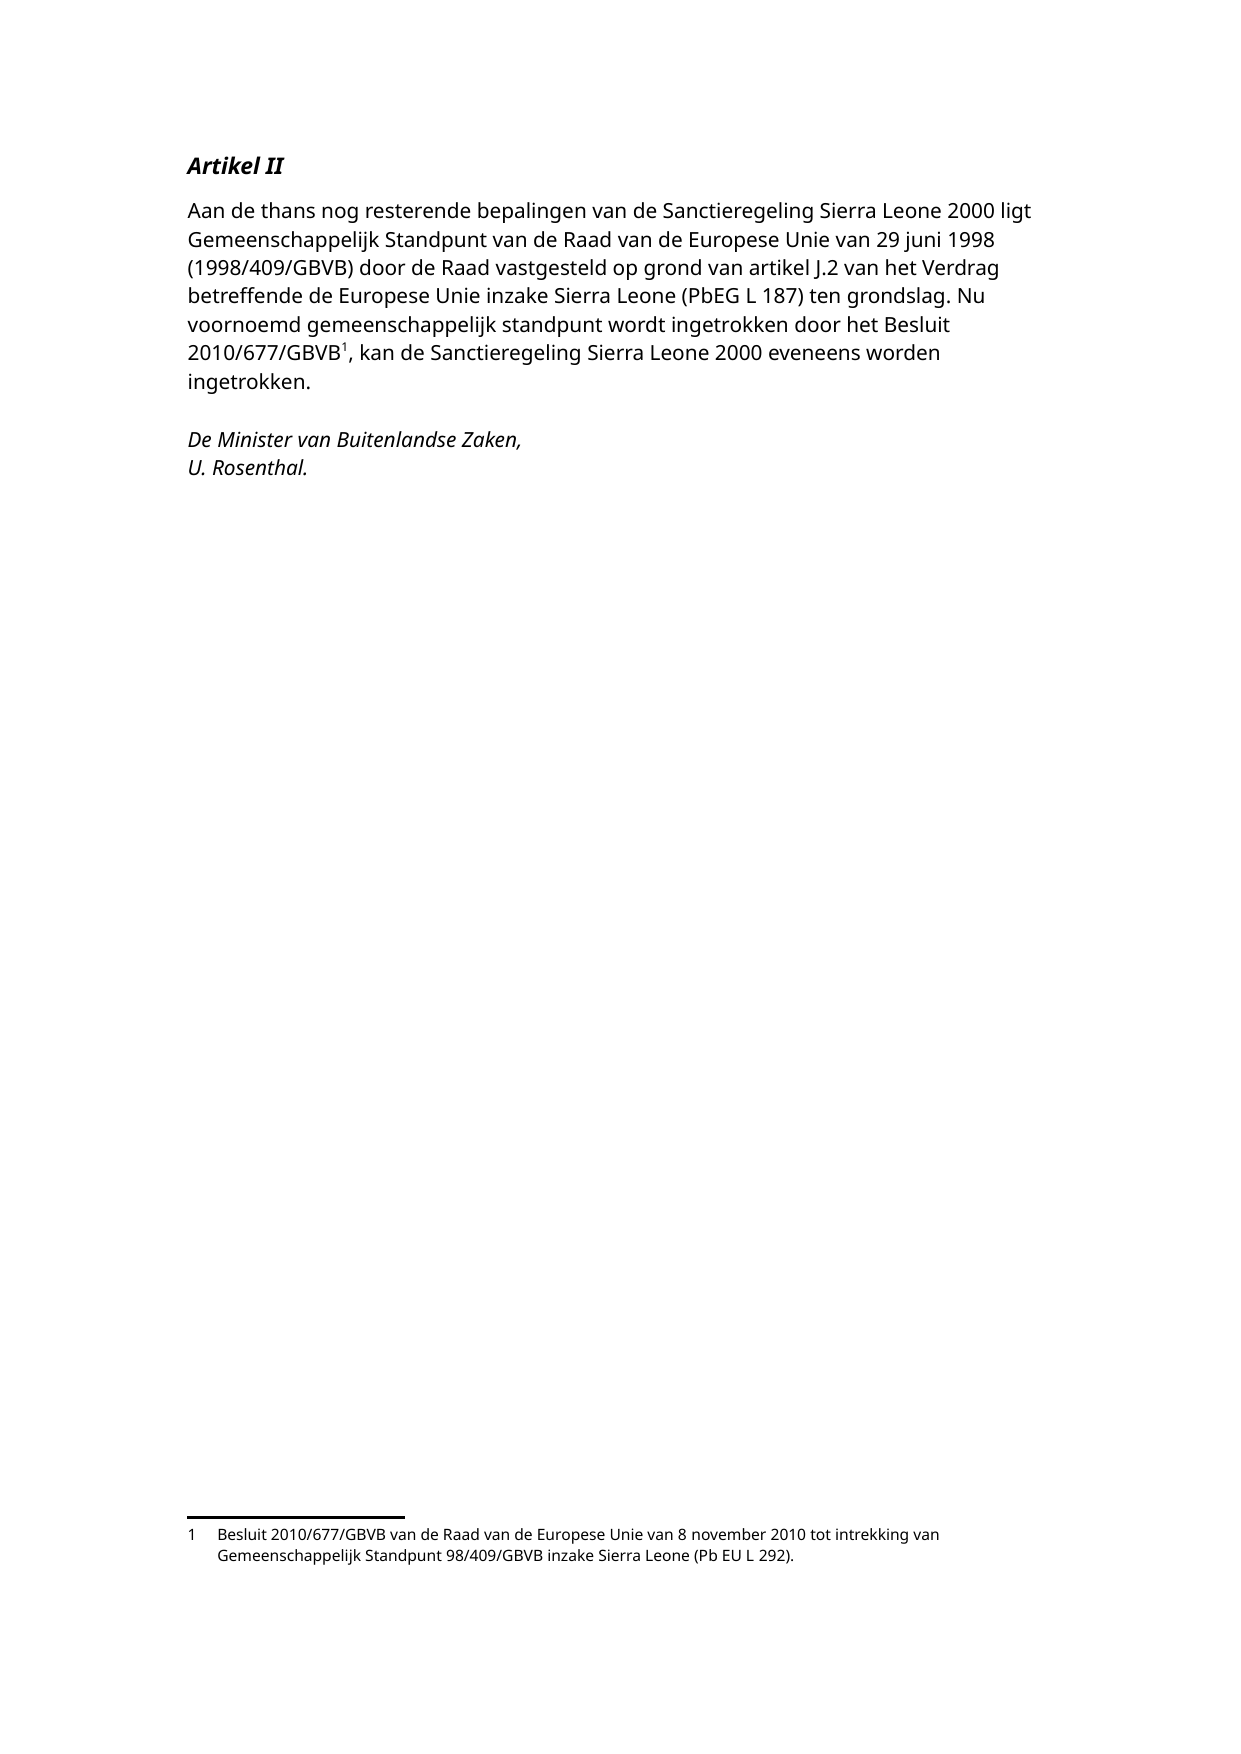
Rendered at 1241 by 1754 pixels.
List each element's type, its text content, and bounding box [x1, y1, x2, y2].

text Aan de thans nog resterende bepalingen van de Sanctieregeling Sierra Leone 2000 ligt Gemeenschappelijk Standpunt van de Raad van de Europese Unie van 29 juni 1998 (1998/409/GBVB) door de Raad vastgesteld op grond van artikel J.2 van het Verdrag betreffende de Europese Unie inzake Sierra Leone (PbEG L 187) ten grondslag. Nu voornoemd gemeenschappelijk standpunt wordt ingetrokken door het Besluit 2010/677/GBVB, kan de Sanctieregeling Sierra Leone 2000 eveneens worden ingetrokken. [187, 196, 1053, 395]
subtitle Artikel II [187, 150, 1053, 181]
text Besluit 2010/677/GBVB van de Raad van de Europese Unie van 8 november 2010 tot intrekking van Gemeenschappelijk Standpunt 98/409/GBVB inzake Sierra Leone (Pb EU L 292). [187, 1481, 1053, 1566]
text U. Rosenthal. [187, 453, 1053, 482]
text De Minister van Buitenlandse Zaken, [187, 425, 1053, 453]
